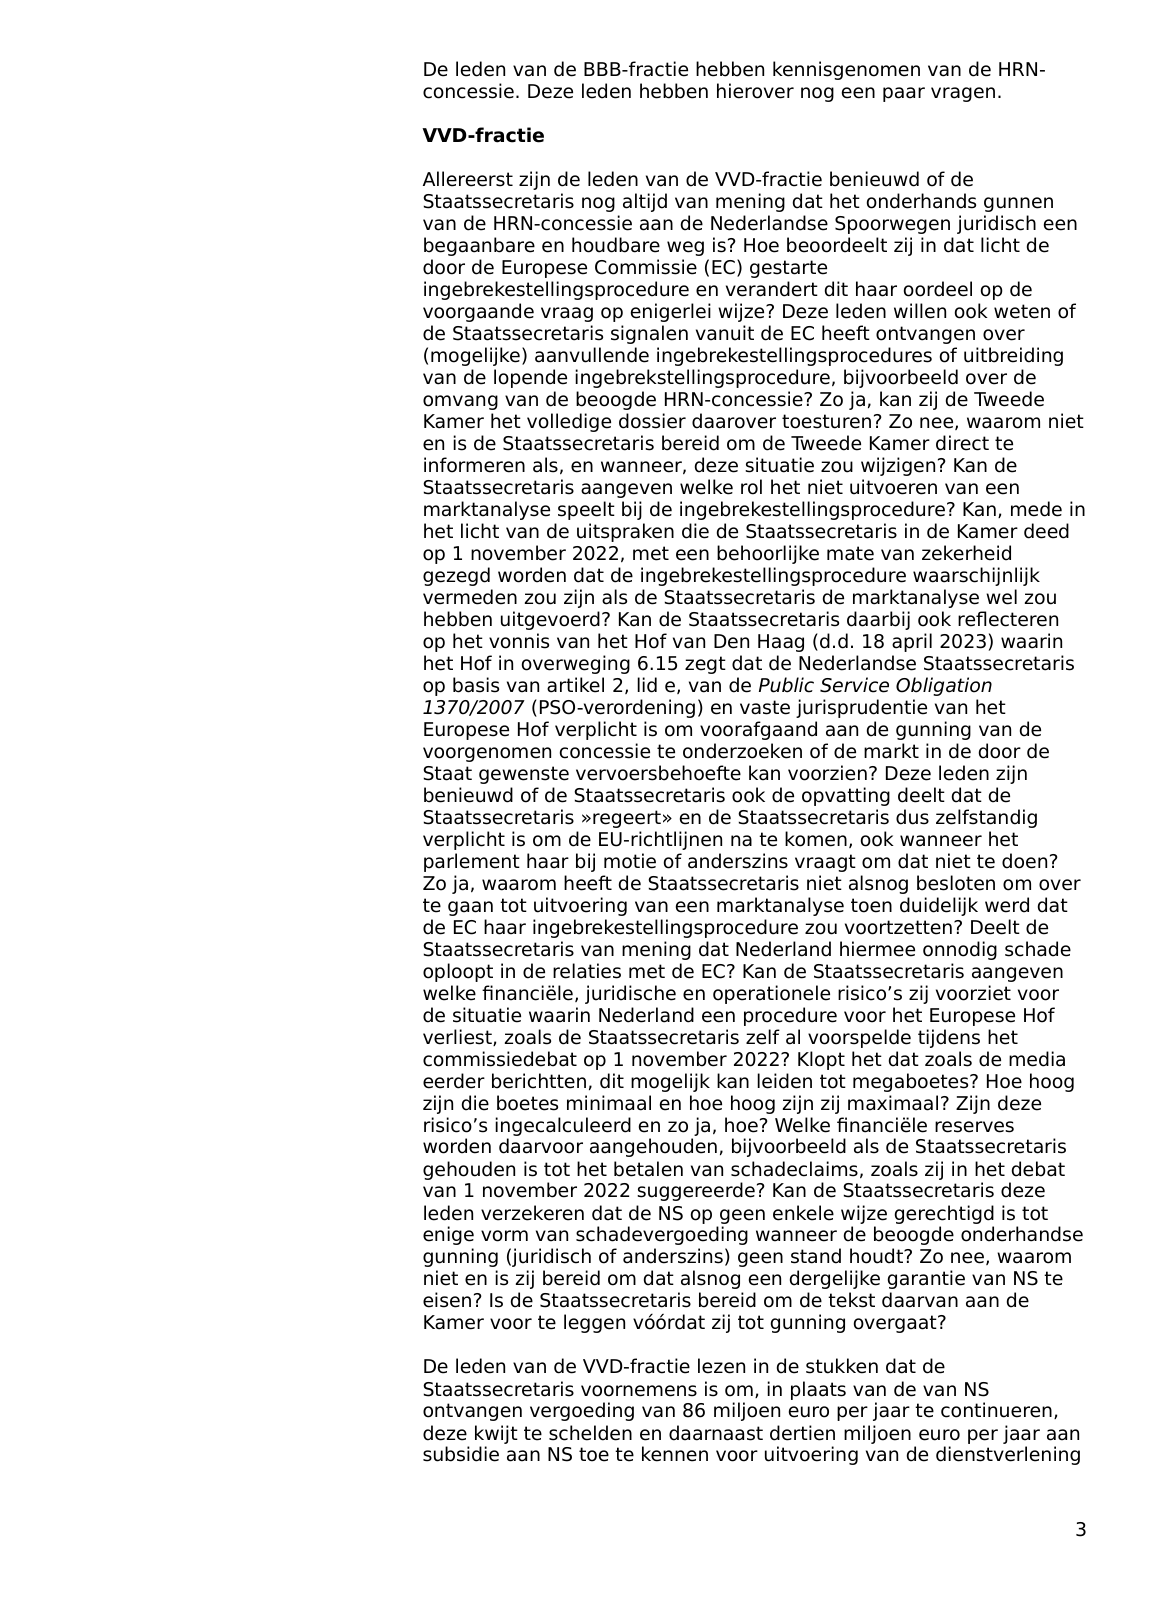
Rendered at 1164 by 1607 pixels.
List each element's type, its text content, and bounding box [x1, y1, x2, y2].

text Allereerst zijn de leden van de VVD-fractie benieuwd of de Staatssecretaris nog altijd van mening dat het onderhands gunnen van de HRN-concessie aan de Nederlandse Spoorwegen juridisch een begaanbare en houdbare weg is? Hoe beoordeelt zij in dat licht de door de Europese Commissie (EC) gestarte ingebrekestellingsprocedure en verandert dit haar oordeel op de voorgaande vraag op enigerlei wijze? Deze leden willen ook weten of de Staatssecretaris signalen vanuit de EC heeft ontvangen over (mogelijke) aanvullende ingebrekestellingsprocedures of uitbreiding van de lopende ingebrekstellingsprocedure, bijvoorbeeld over de omvang van de beoogde HRN-concessie? Zo ja, kan zij de Tweede Kamer het volledige dossier daarover toesturen? Zo nee, waarom niet en is de Staatssecretaris bereid om de Tweede Kamer direct te informeren als, en wanneer, deze situatie zou wijzigen? Kan de Staatssecretaris aangeven welke rol het niet uitvoeren van een marktanalyse speelt bij de ingebrekestellingsprocedure? Kan, mede in het licht van de uitspraken die de Staatssecretaris in de Kamer deed op 1 november 2022, met een behoorlijke mate van zekerheid gezegd worden dat de ingebrekestellingsprocedure waarschijnlijk vermeden zou zijn als de Staatssecretaris de marktanalyse wel zou hebben uitgevoerd? Kan de Staatssecretaris daarbij ook reflecteren op het vonnis van het Hof van Den Haag (d.d. 18 april 2023) waarin het Hof in overweging 6.15 zegt dat de Nederlandse Staatssecretaris op basis van artikel 2, lid e, van de Public Service Obligation 1370/2007 (PSO-verordening) en vaste jurisprudentie van het Europese Hof verplicht is om voorafgaand aan de gunning van de voorgenomen concessie te onderzoeken of de markt in de door de Staat gewenste vervoersbehoefte kan voorzien? Deze leden zijn benieuwd of de Staatssecretaris ook de opvatting deelt dat de Staatssecretaris »regeert» en de Staatssecretaris dus zelfstandig verplicht is om de EU-richtlijnen na te komen, ook wanneer het parlement haar bij motie of anderszins vraagt om dat niet te doen? Zo ja, waarom heeft de Staatssecretaris niet alsnog besloten om over te gaan tot uitvoering van een marktanalyse toen duidelijk werd dat de EC haar ingebrekestellingsprocedure zou voortzetten? Deelt de Staatssecretaris van mening dat Nederland hiermee onnodig schade oploopt in de relaties met de EC? Kan de Staatssecretaris aangeven welke financiële, juridische en operationele risico’s zij voorziet voor de situatie waarin Nederland een procedure voor het Europese Hof verliest, zoals de Staatssecretaris zelf al voorspelde tijdens het commissiedebat op 1 november 2022? Klopt het dat zoals de media eerder berichtten, dit mogelijk kan leiden tot megaboetes? Hoe hoog zijn die boetes minimaal en hoe hoog zijn zij maximaal? Zijn deze risico’s ingecalculeerd en zo ja, hoe? Welke financiële reserves worden daarvoor aangehouden, bijvoorbeeld als de Staatssecretaris gehouden is tot het betalen van schadeclaims, zoals zij in het debat van 1 november 2022 suggereerde? Kan de Staatssecretaris deze leden verzekeren dat de NS op geen enkele wijze gerechtigd is tot enige vorm van schadevergoeding wanneer de beoogde onderhandse gunning (juridisch of anderszins) geen stand houdt? Zo nee, waarom niet en is zij bereid om dat alsnog een dergelijke garantie van NS te eisen? Is de Staatssecretaris bereid om de tekst daarvan aan de Kamer voor te leggen vóórdat zij tot gunning overgaat? [422, 169, 1087, 1334]
subtitle VVD-fractie [422, 125, 1087, 147]
text De leden van de VVD-fractie lezen in de stukken dat de Staatssecretaris voornemens is om, in plaats van de van NS ontvangen vergoeding van 86 miljoen euro per jaar te continueren, deze kwijt te schelden en daarnaast dertien miljoen euro per jaar aan subsidie aan NS toe te kennen voor uitvoering van de dienstverlening [422, 1356, 1087, 1466]
text De leden van de BBB-fractie hebben kennisgenomen van de HRN-concessie. Deze leden hebben hierover nog een paar vragen. [422, 59, 1087, 103]
